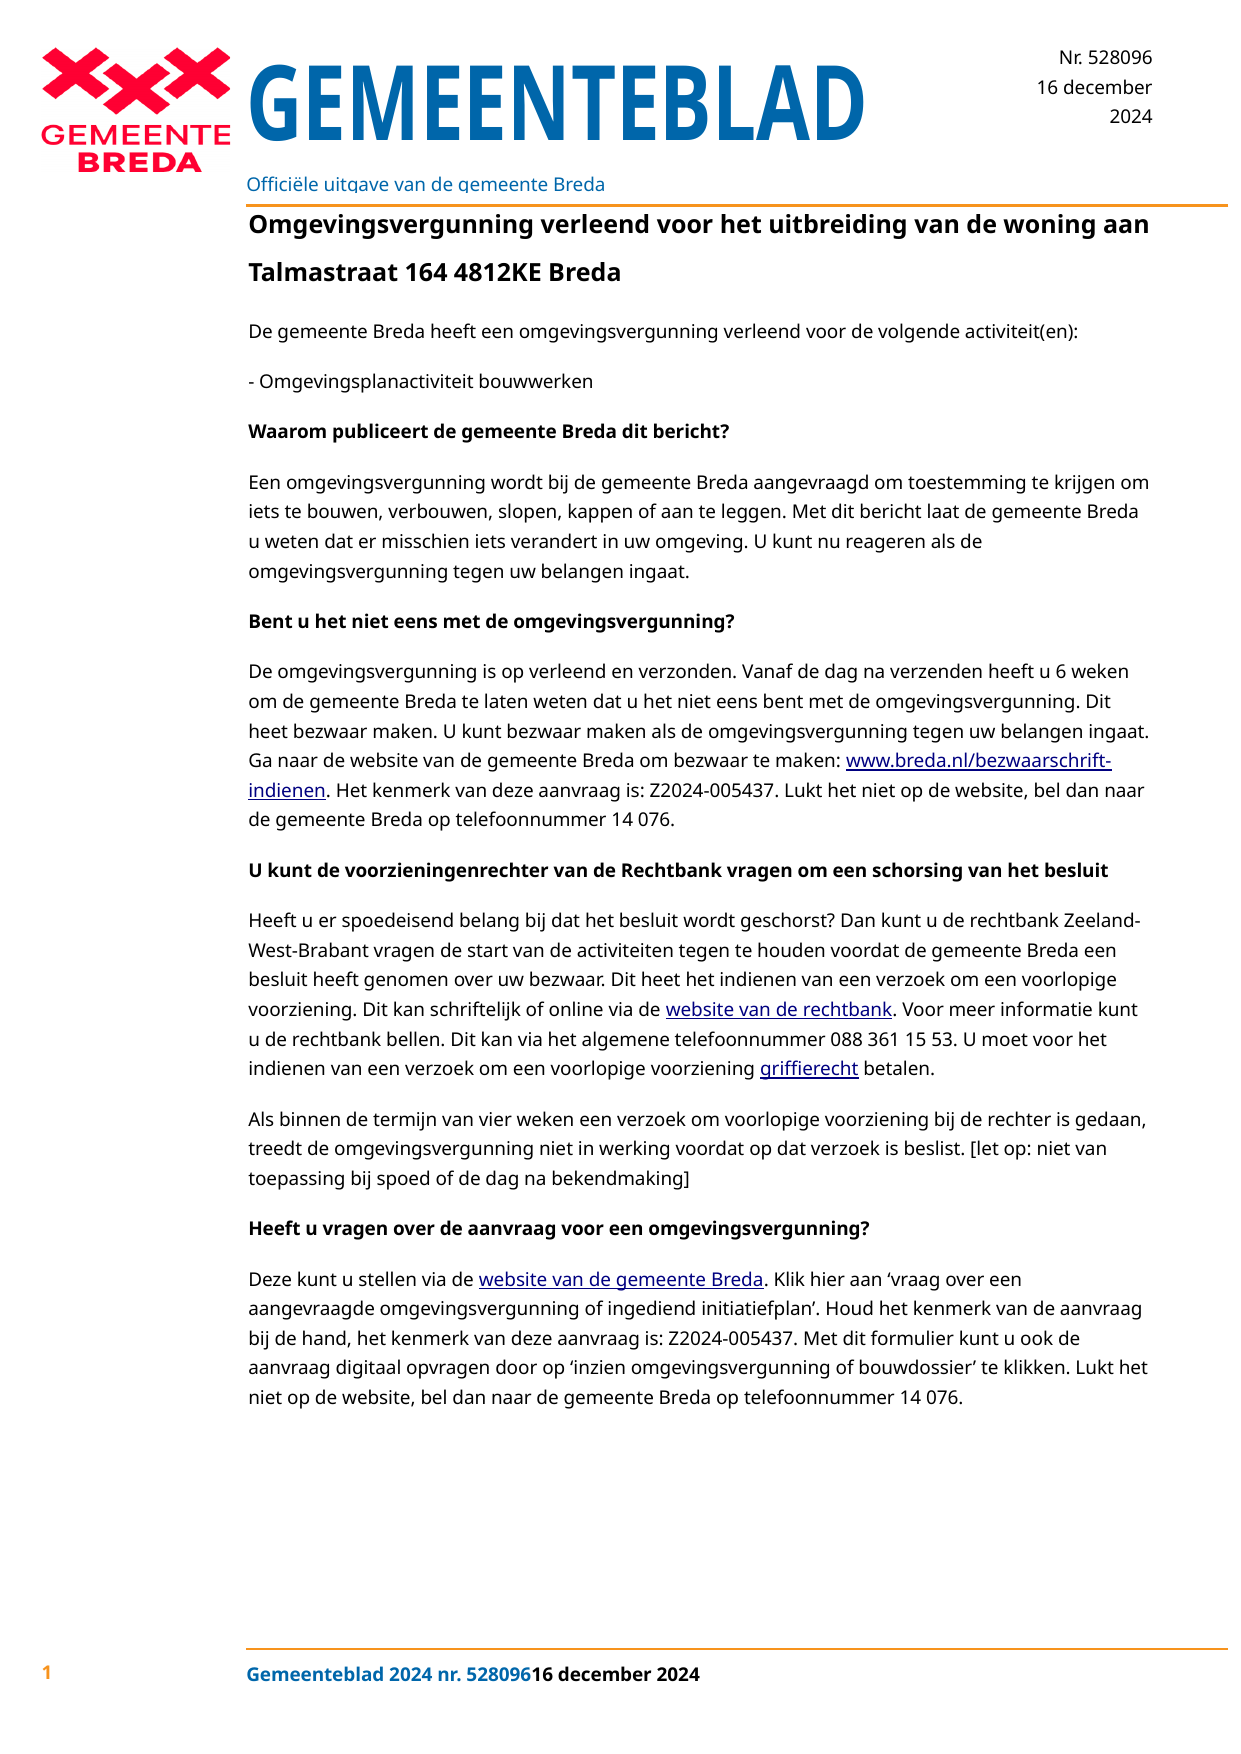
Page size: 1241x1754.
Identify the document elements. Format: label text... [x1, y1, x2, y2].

text Bent u het niet eens met de omgevingsvergunning? [248, 608, 1152, 634]
text - Omgevingsplanactiviteit bouwwerken [248, 368, 1152, 394]
text Een omgevingsvergunning wordt bij de gemeente Breda aangevraagd om toestemming te krijgen om iets te bouwen, verbouwen, slopen, kappen of aan te leggen. Met dit bericht laat de gemeente Breda u weten dat er misschien iets verandert in uw omgeving. U kunt nu reageren als de omgevingsvergunning tegen uw belangen ingaat. [248, 469, 1152, 584]
text De omgevingsvergunning is op verleend en verzonden. Vanaf de dag na verzenden heeft u 6 weken om de gemeente Breda te laten weten dat u het niet eens bent met de omgevingsvergunning. Dit heet bezwaar maken. U kunt bezwaar maken als de omgevingsvergunning tegen uw belangen ingaat. Ga naar de website van de gemeente Breda om bezwaar te maken: www.breda.nl/bezwaarschrift-indienen. Het kenmerk van deze aanvraag is: Z2024-005437. Lukt het niet op de website, bel dan naar de gemeente Breda op telefoonnummer 14 076. [248, 659, 1152, 832]
text Deze kunt u stellen via de website van de gemeente Breda. Klik hier aan ‘vraag over een aangevraagde omgevingsvergunning of ingediend initiatiefplan’. Houd het kenmerk van de aanvraag bij de hand, het kenmerk van deze aanvraag is: Z2024-005437. Met dit formulier kunt u ook de aanvraag digitaal opvragen door op ‘inzien omgevingsvergunning of bouwdossier’ te klikken. Lukt het niet op de website, bel dan naar de gemeente Breda op telefoonnummer 14 076. [248, 1266, 1152, 1410]
text Omgevingsvergunning verleend voor het uitbreiding van de woning aan Talmastraat 164 4812KE Breda [248, 207, 1152, 288]
text U kunt de voorzieningenrechter van de Rechtbank vragen om een schorsing van het besluit [248, 857, 1152, 883]
text Heeft u er spoedeisend belang bij dat het besluit wordt geschorst? Dan kunt u de rechtbank Zeeland-West-Brabant vragen de start van de activiteiten tegen te houden voordat de gemeente Breda een besluit heeft genomen over uw bezwaar. Dit heet het indienen van een verzoek om een voorlopige voorziening. Dit kan schriftelijk of online via de website van de rechtbank. Voor meer informatie kunt u de rechtbank bellen. Dit kan via het algemene telefoonnummer 088 361 15 53. U moet voor het indienen van een verzoek om een voorlopige voorziening griffierecht betalen. [248, 907, 1152, 1081]
text Waarom publiceert de gemeente Breda dit bericht? [248, 419, 1152, 444]
text Als binnen de termijn van vier weken een verzoek om voorlopige voorziening bij de rechter is gedaan, treedt de omgevingsvergunning niet in werking voordat op dat verzoek is beslist. [let op: niet van toepassing bij spoed of de dag na bekendmaking] [248, 1106, 1152, 1191]
text Heeft u vragen over de aanvraag voor een omgevingsvergunning? [248, 1215, 1152, 1241]
text De gemeente Breda heeft een omgevingsvergunning verleend voor de volgende activiteit(en): [248, 318, 1152, 344]
picture [41, 47, 231, 172]
